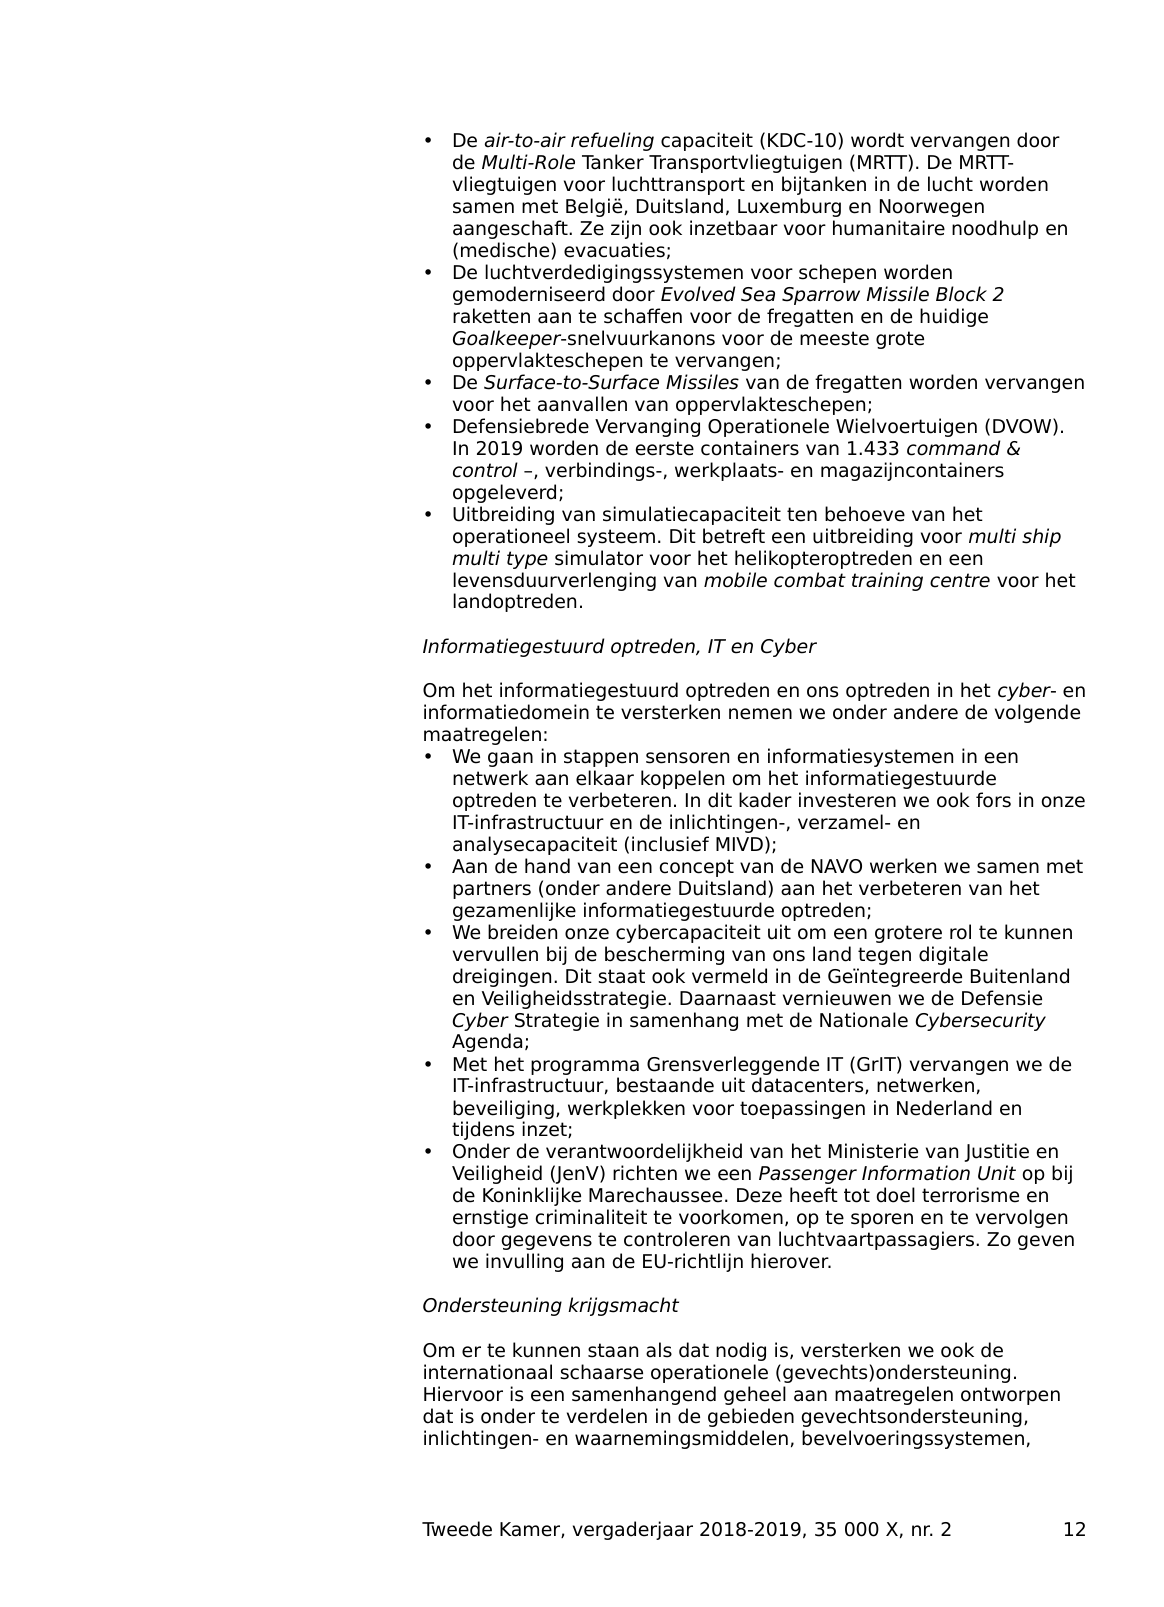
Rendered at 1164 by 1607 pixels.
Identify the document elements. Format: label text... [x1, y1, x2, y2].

subtitle Informatiegestuurd optreden, IT en Cyber [422, 636, 1087, 658]
text • Onder de verantwoordelijkheid van het Ministerie van Justitie en Veiligheid (JenV) richten we een Passenger Information Unit op bij de Koninklijke Marechaussee. Deze heeft tot doel terrorisme en ernstige criminaliteit te voorkomen, op te sporen en te vervolgen door gegevens te controleren van luchtvaartpassagiers. Zo geven we invulling aan de EU-richtlijn hierover. [422, 1141, 1087, 1273]
text • Aan de hand van een concept van de NAVO werken we samen met partners (onder andere Duitsland) aan het verbeteren van het gezamenlijke informatiegestuurde optreden; [422, 856, 1087, 922]
text Om het informatiegestuurd optreden en ons optreden in het cyber- en informatiedomein te versterken nemen we onder andere de volgende maatregelen: [422, 680, 1087, 746]
text Om er te kunnen staan als dat nodig is, versterken we ook de internationaal schaarse operationele (gevechts)ondersteuning. Hiervoor is een samenhangend geheel aan maatregelen ontworpen dat is onder te verdelen in de gebieden gevechtsondersteuning, inlichtingen- en waarnemingsmiddelen, bevelvoeringssystemen, [422, 1339, 1087, 1449]
text • We breiden onze cybercapaciteit uit om een grotere rol te kunnen vervullen bij de bescherming van ons land tegen digitale dreigingen. Dit staat ook vermeld in de Geïntegreerde Buitenland en Veiligheidsstrategie. Daarnaast vernieuwen we de Defensie Cyber Strategie in samenhang met de Nationale Cybersecurity Agenda; [422, 922, 1087, 1053]
text • De Surface-to-Surface Missiles van de fregatten worden vervangen voor het aanvallen van oppervlakteschepen; [422, 372, 1087, 416]
text • Uitbreiding van simulatiecapaciteit ten behoeve van het operationeel systeem. Dit betreft een uitbreiding voor multi ship multi type simulator voor het helikopteroptreden en een levensduurverlenging van mobile combat training centre voor het landoptreden. [422, 503, 1087, 613]
text • Met het programma Grensverleggende IT (GrIT) vervangen we de IT-infrastructuur, bestaande uit datacenters, netwerken, beveiliging, werkplekken voor toepassingen in Nederland en tijdens inzet; [422, 1053, 1087, 1141]
text • De luchtverdedigingssystemen voor schepen worden gemoderniseerd door Evolved Sea Sparrow Missile Block 2 raketten aan te schaffen voor de fregatten en de huidige Goalkeeper-snelvuurkanons voor de meeste grote oppervlakteschepen te vervangen; [422, 262, 1087, 372]
subtitle Ondersteuning krijgsmacht [422, 1295, 1087, 1317]
text • De air-to-air refueling capaciteit (KDC-10) wordt vervangen door de Multi-Role Tanker Transportvliegtuigen (MRTT). De MRTT-vliegtuigen voor luchttransport en bijtanken in de lucht worden samen met België, Duitsland, Luxemburg en Noorwegen aangeschaft. Ze zijn ook inzetbaar voor humanitaire noodhulp en (medische) evacuaties; [422, 130, 1087, 262]
text • We gaan in stappen sensoren en informatiesystemen in een netwerk aan elkaar koppelen om het informatiegestuurde optreden te verbeteren. In dit kader investeren we ook fors in onze IT-infrastructuur en de inlichtingen-, verzamel- en analysecapaciteit (inclusief MIVD); [422, 746, 1087, 856]
text • Defensiebrede Vervanging Operationele Wielvoertuigen (DVOW). In 2019 worden de eerste containers van 1.433 command & control –, verbindings-, werkplaats- en magazijncontainers opgeleverd; [422, 416, 1087, 503]
